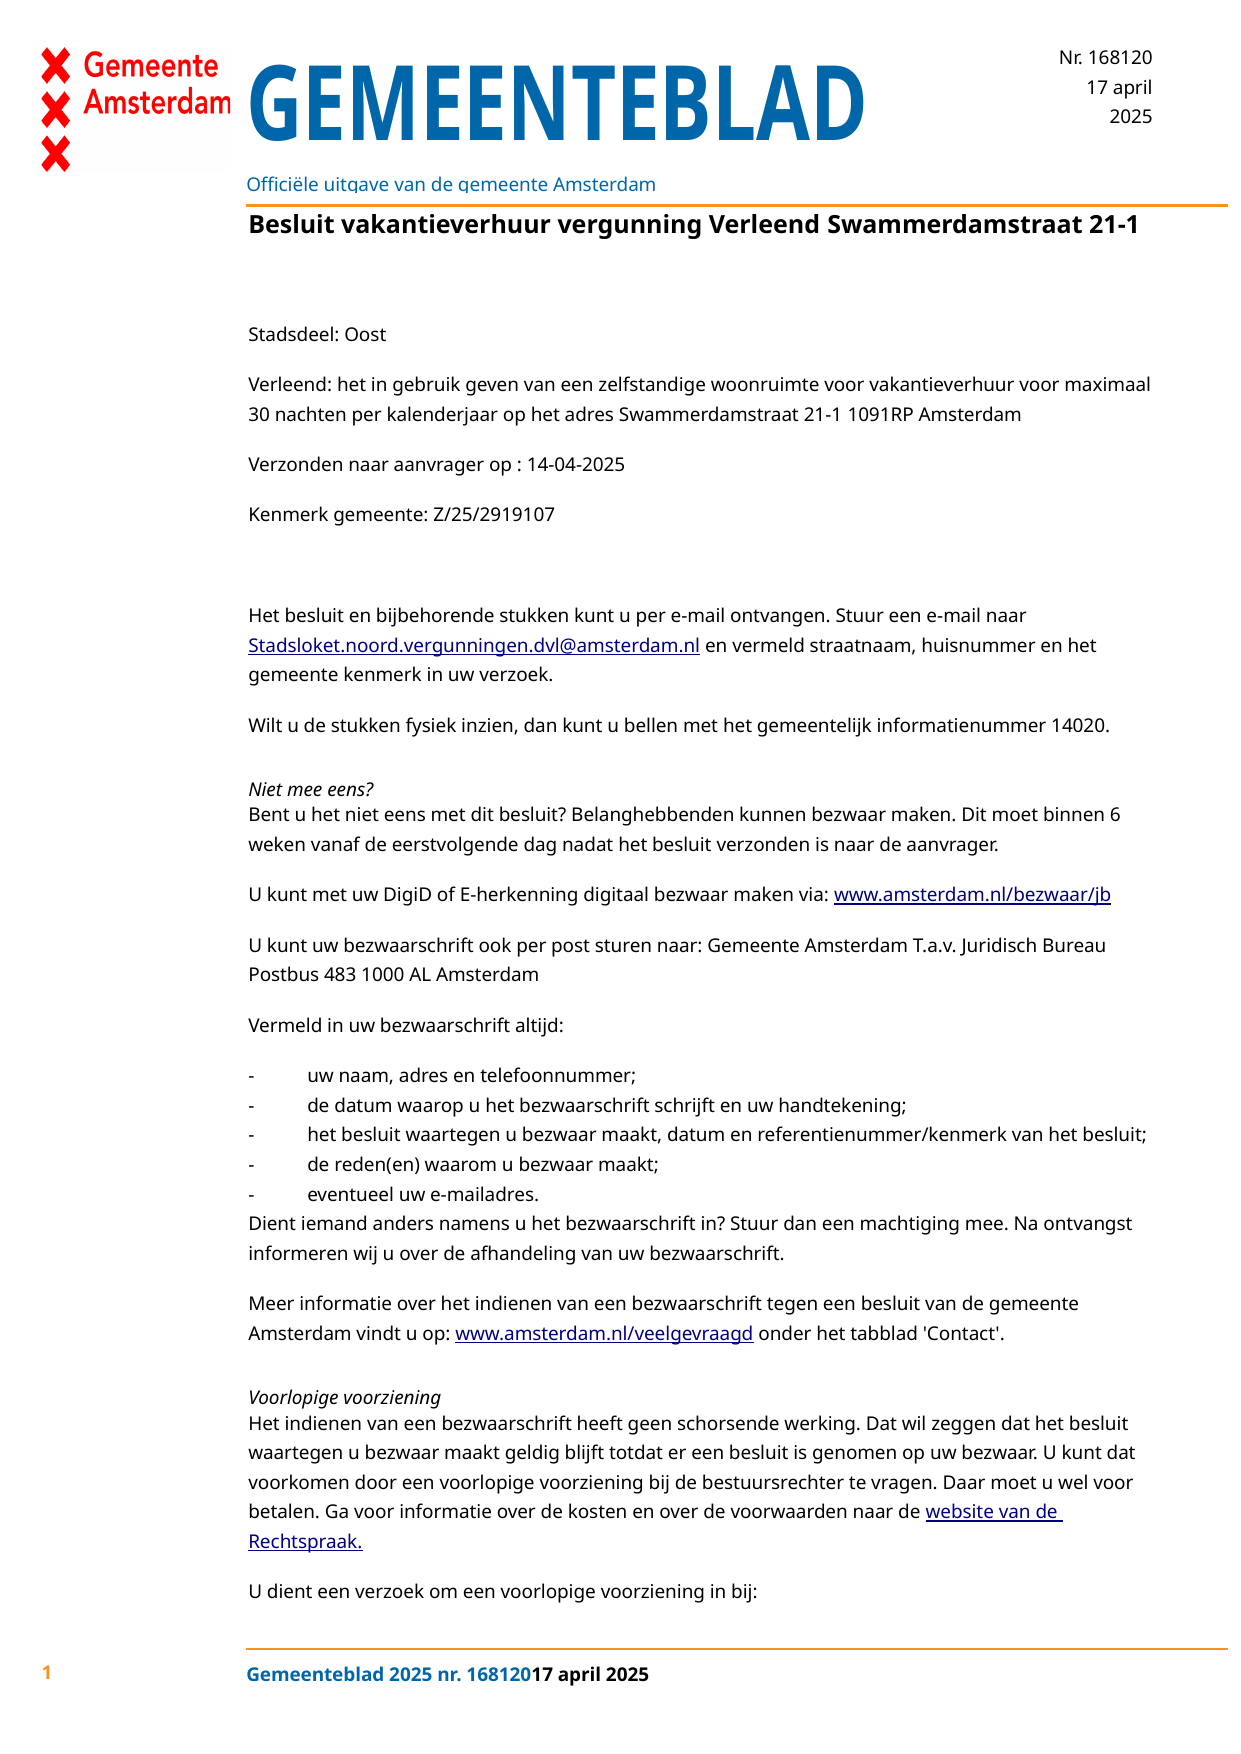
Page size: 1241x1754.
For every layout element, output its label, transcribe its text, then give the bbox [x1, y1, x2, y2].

text Verleend: het in gebruik geven van een zelfstandige woonruimte voor vakantieverhuur voor maximaal 30 nachten per kalenderjaar op het adres Swammerdamstraat 21-1 1091RP Amsterdam [248, 371, 1152, 426]
text Meer informatie over het indienen van een bezwaarschrift tegen een besluit van de gemeente Amsterdam vindt u op: www.amsterdam.nl/veelgevraagd onder het tabblad 'Contact'. [248, 1290, 1152, 1346]
text Dient iemand anders namens u het bezwaarschrift in? Stuur dan een machtiging mee. Na ontvangst informeren wij u over de afhandeling van uw bezwaarschrift. [248, 1210, 1152, 1266]
list de reden(en) waarom u bezwaar maakt; [248, 1151, 1152, 1177]
list de datum waarop u het bezwaarschrift schrijft en uw handtekening; [248, 1092, 1152, 1118]
text Kenmerk gemeente: Z/25/2919107 [248, 502, 1152, 527]
text Besluit vakantieverhuur vergunning Verleend Swammerdamstraat 21-1 [248, 207, 1152, 241]
text Het besluit en bijbehorende stukken kunt u per e-mail ontvangen. Stuur een e-mail naar Stadsloket.noord.vergunningen.dvl@amsterdam.nl en vermeld straatnaam, huisnummer en het gemeente kenmerk in uw verzoek. [248, 602, 1152, 687]
list eventueel uw e-mailadres. [248, 1181, 1152, 1207]
text Het indienen van een bezwaarschrift heeft geen schorsende werking. Dat wil zeggen dat het besluit waartegen u bezwaar maakt geldig blijft totdat er een besluit is genomen op uw bezwaar. U kunt dat voorkomen door een voorlopige voorziening bij de bestuursrechter te vragen. Daar moet u wel voor betalen. Ga voor informatie over de kosten en over de voorwaarden naar de website van de Rechtspraak. [248, 1410, 1152, 1554]
text Vermeld in uw bezwaarschrift altijd: [248, 1012, 1152, 1038]
text U dient een verzoek om een voorlopige voorziening in bij: [248, 1578, 1152, 1604]
list uw naam, adres en telefoonnummer; [248, 1062, 1152, 1088]
list het besluit waartegen u bezwaar maakt, datum en referentienummer/kenmerk van het besluit; [248, 1122, 1152, 1147]
text Verzonden naar aanvrager op : 14-04-2025 [248, 451, 1152, 477]
text Voorlopige voorziening [248, 1384, 1152, 1410]
text Bent u het niet eens met dit besluit? Belanghebbenden kunnen bezwaar maken. Dit moet binnen 6 weken vanaf de eerstvolgende dag nadat het besluit verzonden is naar de aanvrager. [248, 802, 1152, 857]
text U kunt met uw DigiD of E-herkenning digitaal bezwaar maken via: www.amsterdam.nl/bezwaar/jb [248, 882, 1152, 907]
text U kunt uw bezwaarschrift ook per post sturen naar: Gemeente Amsterdam T.a.v. Juridisch Bureau Postbus 483 1000 AL Amsterdam [248, 932, 1152, 987]
text Wilt u de stukken fysiek inzien, dan kunt u bellen met het gemeentelijk informatienummer 14020. [248, 712, 1152, 738]
text Stadsdeel: Oost [248, 321, 1152, 346]
picture [41, 47, 231, 172]
text Niet mee eens? [248, 776, 1152, 802]
